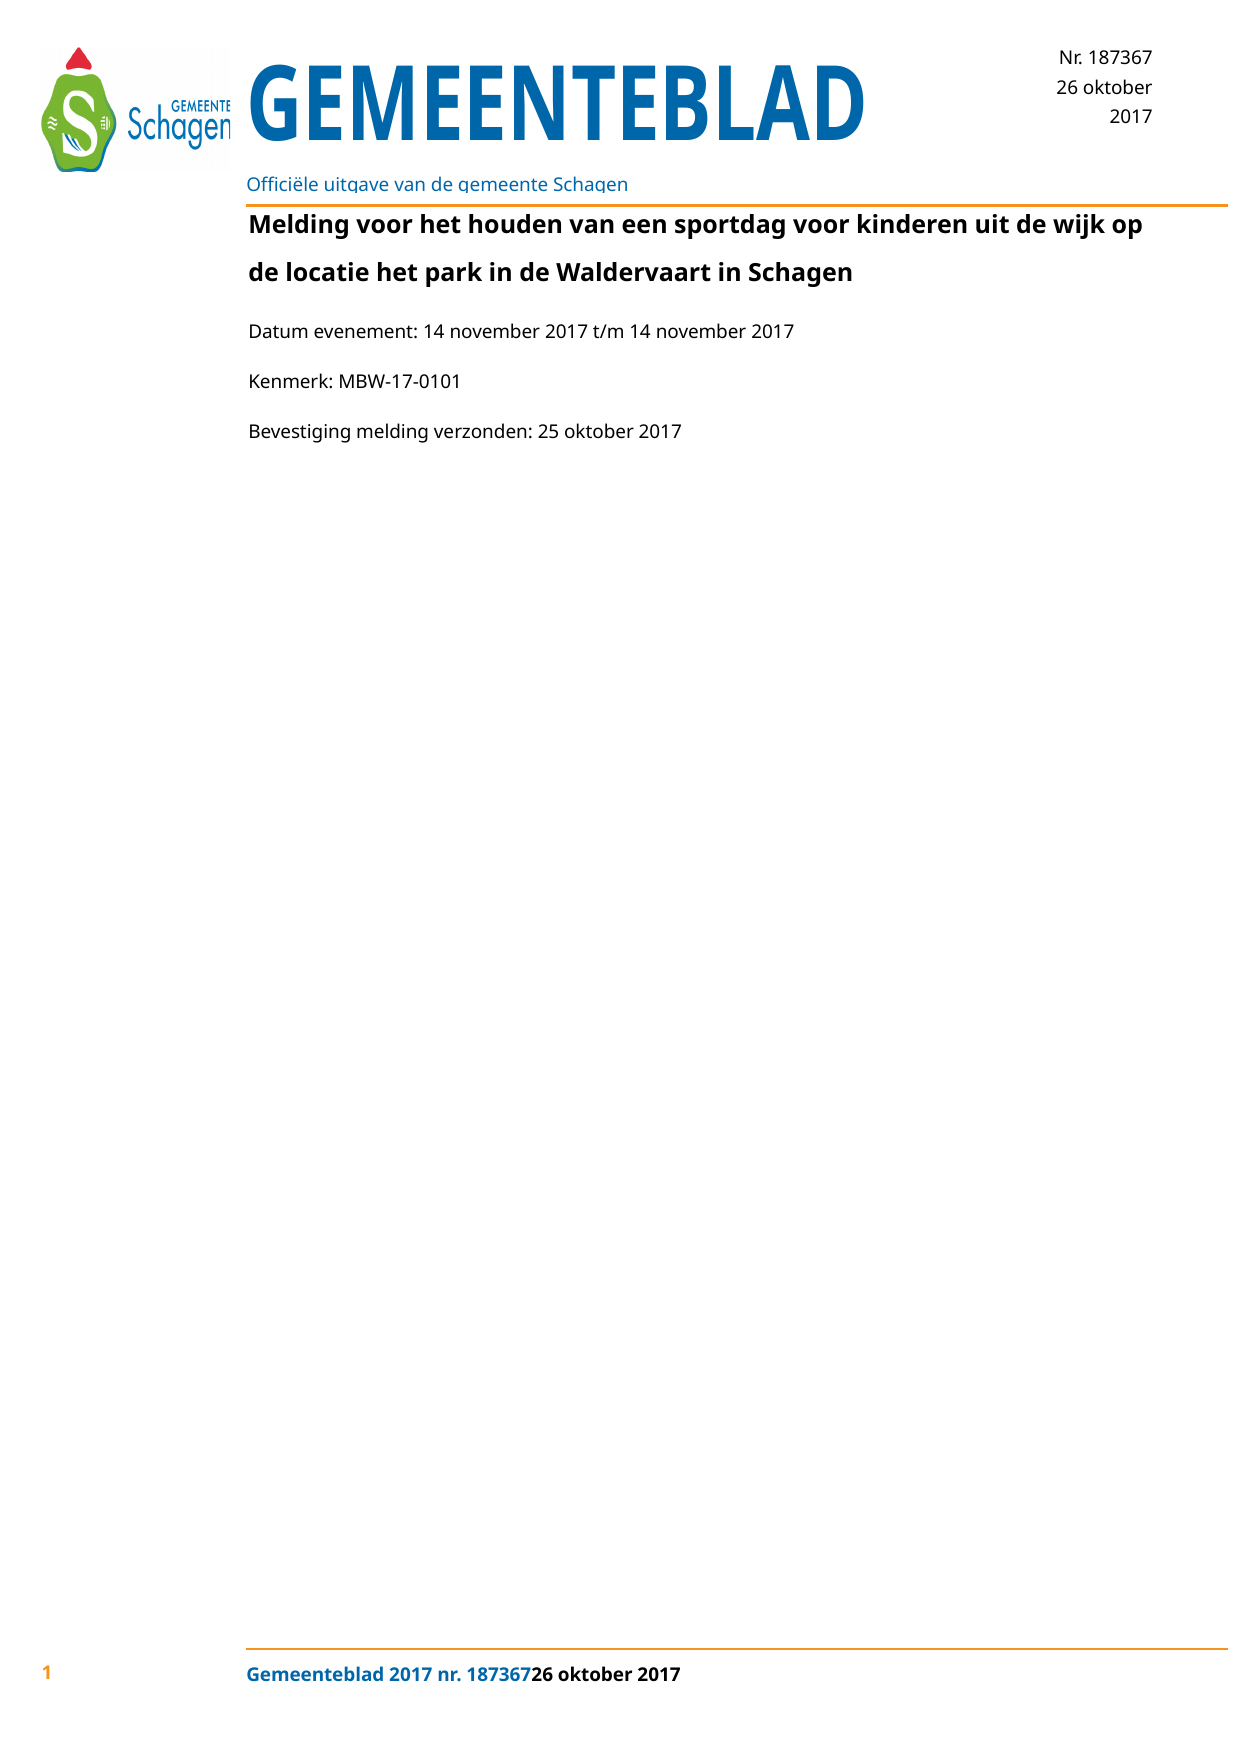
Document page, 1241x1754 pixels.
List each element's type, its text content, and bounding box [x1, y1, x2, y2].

text Kenmerk: MBW-17-0101 [248, 368, 1152, 394]
picture [41, 47, 231, 172]
text Datum evenement: 14 november 2017 t/m 14 november 2017 [248, 318, 1152, 344]
text Bevestiging melding verzonden: 25 oktober 2017 [248, 419, 1152, 444]
text Melding voor het houden van een sportdag voor kinderen uit de wijk op de locatie het park in de Waldervaart in Schagen [248, 207, 1152, 288]
